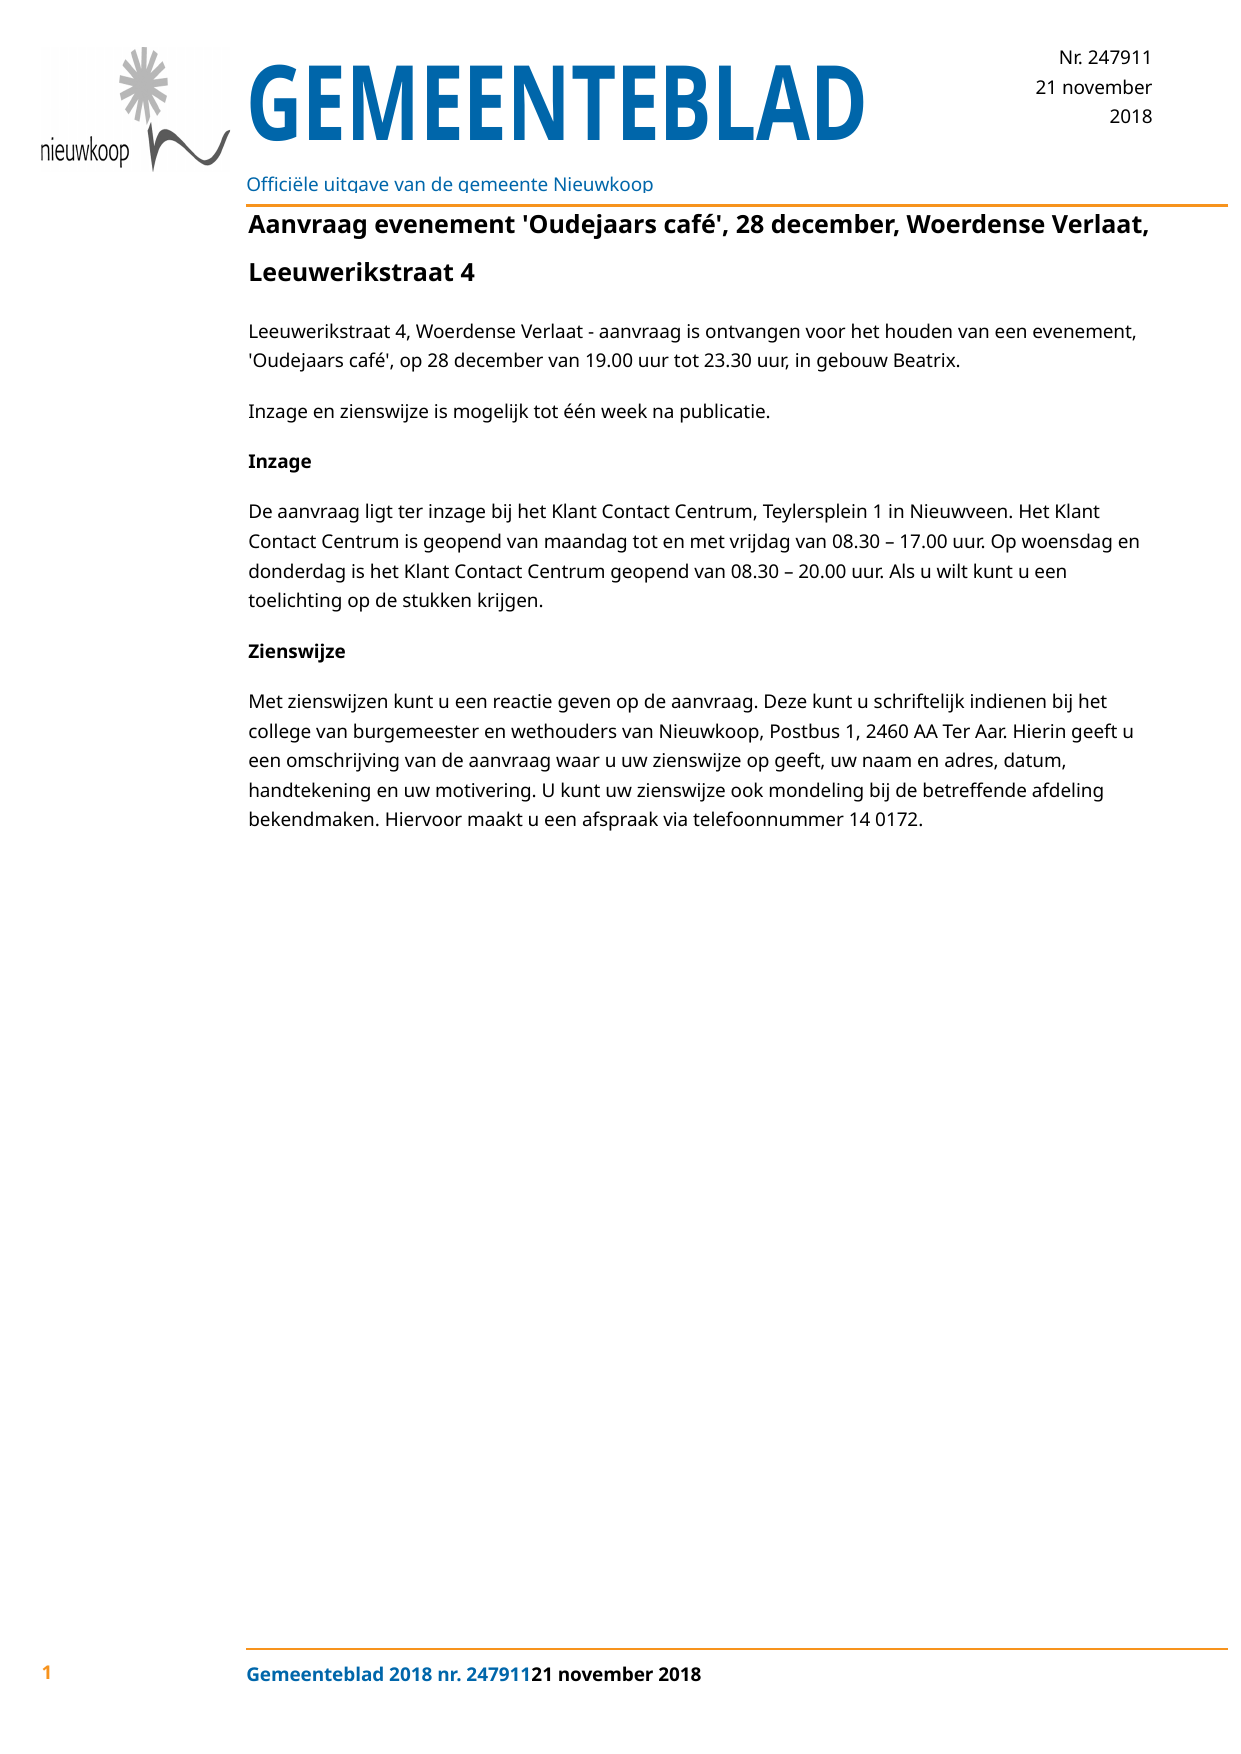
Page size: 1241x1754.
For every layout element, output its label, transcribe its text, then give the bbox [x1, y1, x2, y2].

text Aanvraag evenement 'Oudejaars café', 28 december, Woerdense Verlaat, Leeuwerikstraat 4 [248, 207, 1152, 288]
text Zienswijze [248, 638, 1152, 664]
text De aanvraag ligt ter inzage bij het Klant Contact Centrum, Teylersplein 1 in Nieuwveen. Het Klant Contact Centrum is geopend van maandag tot en met vrijdag van 08.30 – 17.00 uur. Op woensdag en donderdag is het Klant Contact Centrum geopend van 08.30 – 20.00 uur. Als u wilt kunt u een toelichting op de stukken krijgen. [248, 499, 1152, 613]
text Inzage en zienswijze is mogelijk tot één week na publicatie. [248, 398, 1152, 424]
text Inzage [248, 448, 1152, 474]
text Leeuwerikstraat 4, Woerdense Verlaat - aanvraag is ontvangen voor het houden van een evenement, 'Oudejaars café', op 28 december van 19.00 uur tot 23.30 uur, in gebouw Beatrix. [248, 318, 1152, 373]
text Met zienswijzen kunt u een reactie geven op de aanvraag. Deze kunt u schriftelijk indienen bij het college van burgemeester en wethouders van Nieuwkoop, Postbus 1, 2460 AA Ter Aar. Hierin geeft u een omschrijving van de aanvraag waar u uw zienswijze op geeft, uw naam en adres, datum, handtekening en uw motivering. U kunt uw zienswijze ook mondeling bij de betreffende afdeling bekendmaken. Hiervoor maakt u een afspraak via telefoonnummer 14 0172. [248, 688, 1152, 832]
picture [41, 47, 231, 172]
